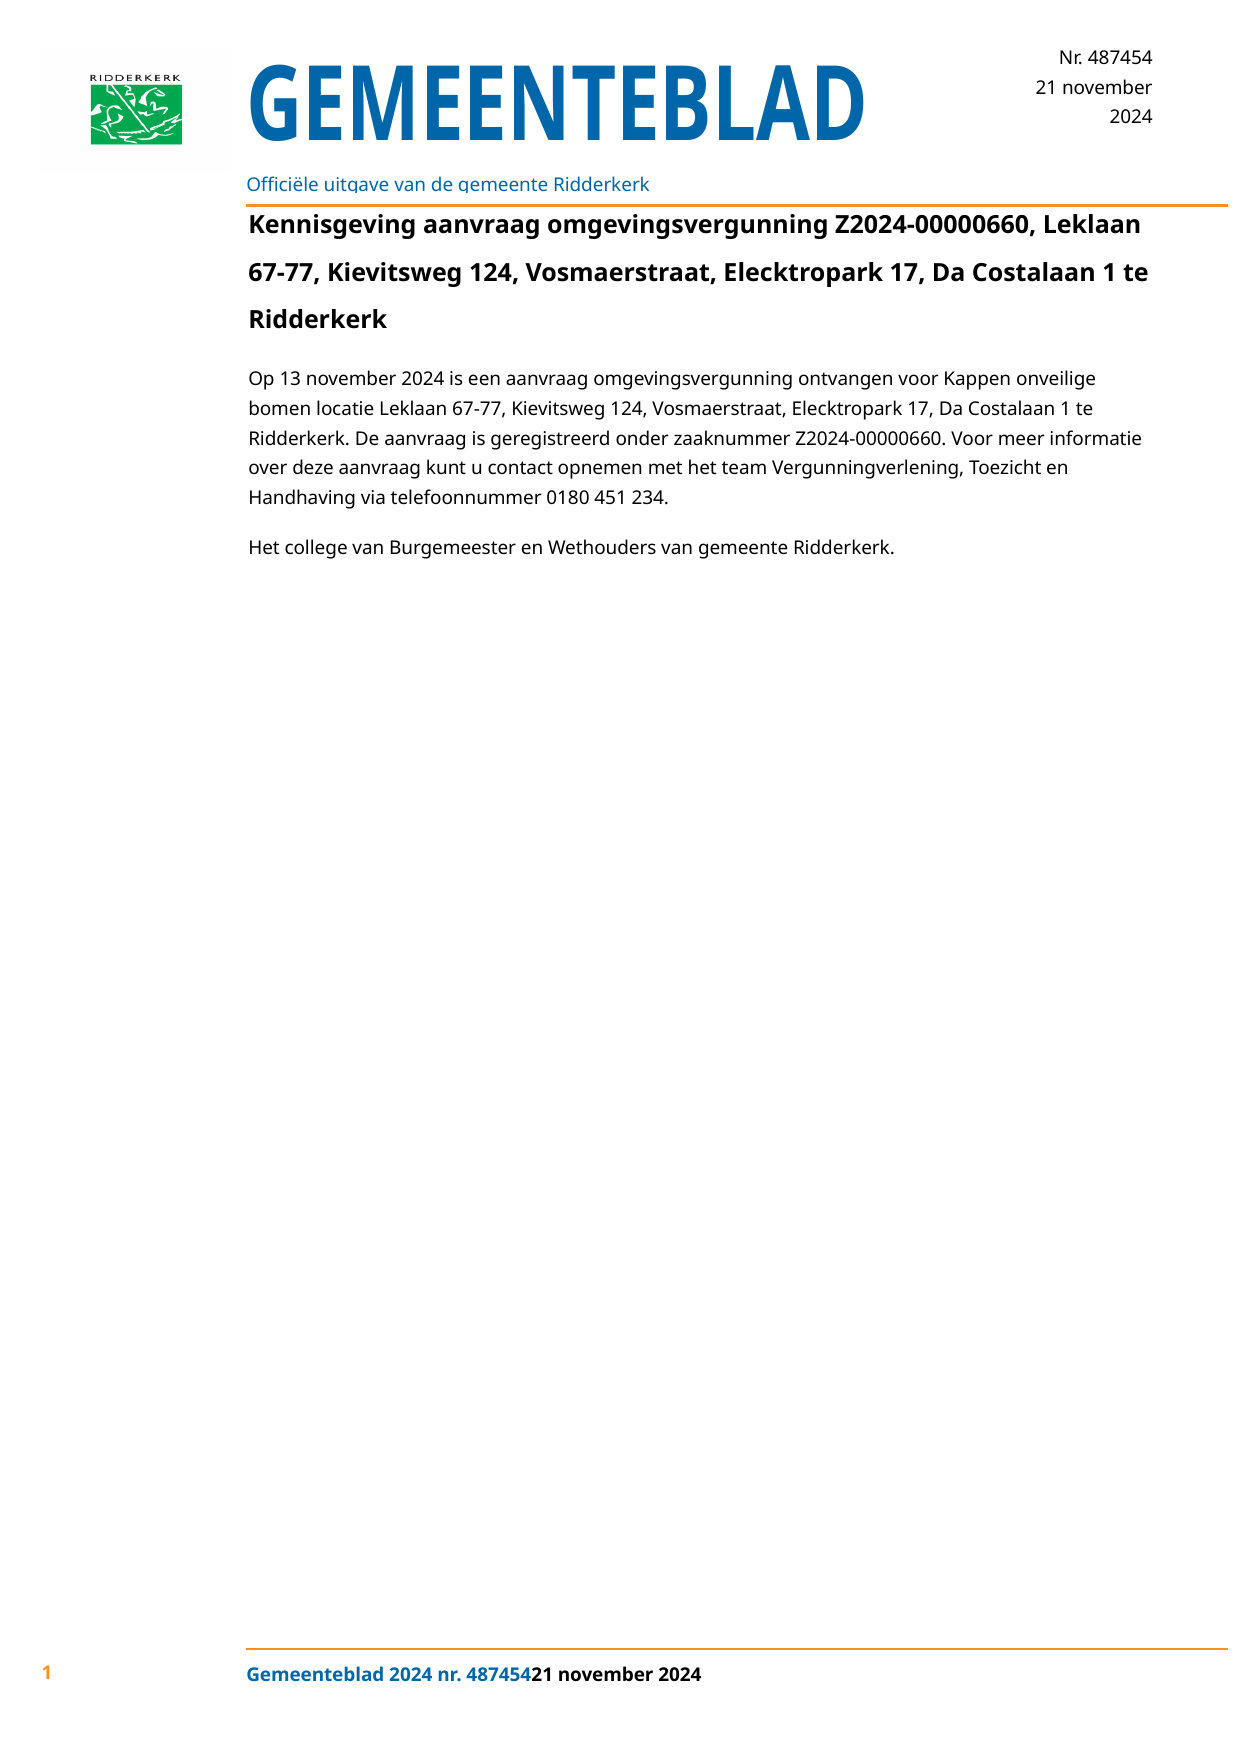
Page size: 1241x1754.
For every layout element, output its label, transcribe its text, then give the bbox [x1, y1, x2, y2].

text Kennisgeving aanvraag omgevingsvergunning Z2024-00000660, Leklaan 67-77, Kievitsweg 124, Vosmaerstraat, Elecktropark 17, Da Costalaan 1 te Ridderkerk [248, 207, 1152, 336]
text Op 13 november 2024 is een aanvraag omgevingsvergunning ontvangen voor Kappen onveilige bomen locatie Leklaan 67-77, Kievitsweg 124, Vosmaerstraat, Elecktropark 17, Da Costalaan 1 te Ridderkerk. De aanvraag is geregistreerd onder zaaknummer Z2024-00000660. Voor meer informatie over deze aanvraag kunt u contact opnemen met het team Vergunningverlening, Toezicht en Handhaving via telefoonnummer 0180 451 234. [248, 366, 1152, 509]
text Het college van Burgemeester en Wethouders van gemeente Ridderkerk. [248, 534, 1152, 560]
picture [41, 47, 231, 172]
